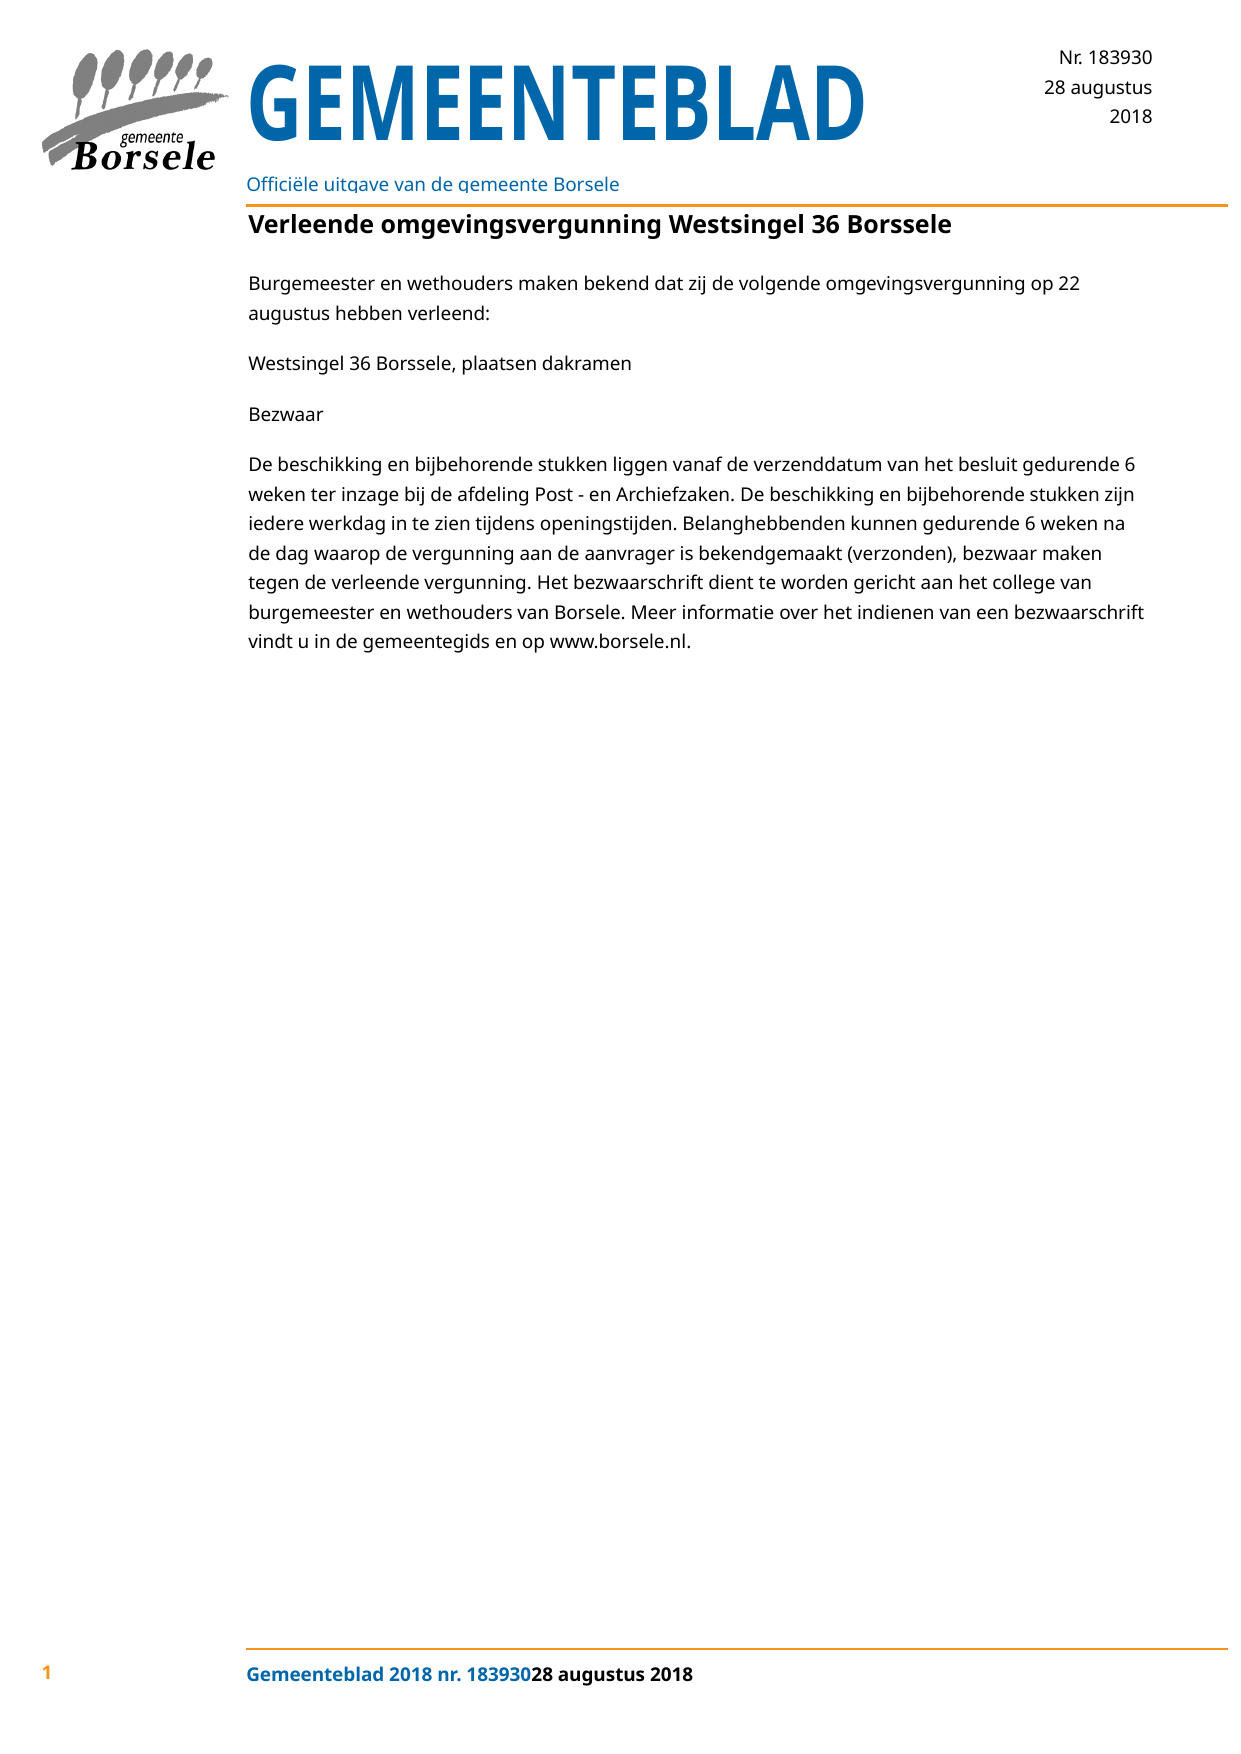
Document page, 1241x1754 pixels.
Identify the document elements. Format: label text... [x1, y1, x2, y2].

text Burgemeester en wethouders maken bekend dat zij de volgende omgevingsvergunning op 22 augustus hebben verleend: [248, 270, 1152, 326]
text De beschikking en bijbehorende stukken liggen vanaf de verzenddatum van het besluit gedurende 6 weken ter inzage bij de afdeling Post - en Archiefzaken. De beschikking en bijbehorende stukken zijn iedere werkdag in te zien tijdens openingstijden. Belanghebbenden kunnen gedurende 6 weken na de dag waarop de vergunning aan de aanvrager is bekendgemaakt (verzonden), bezwaar maken tegen de verleende vergunning. Het bezwaarschrift dient te worden gericht aan het college van burgemeester en wethouders van Borsele. Meer informatie over het indienen van een bezwaarschrift vindt u in de gemeentegids en op www.borsele.nl. [248, 451, 1152, 654]
text Westsingel 36 Borssele, plaatsen dakramen [248, 350, 1152, 376]
picture [41, 47, 231, 172]
text Bezwaar [248, 401, 1152, 426]
text Verleende omgevingsvergunning Westsingel 36 Borssele [248, 207, 1152, 241]
